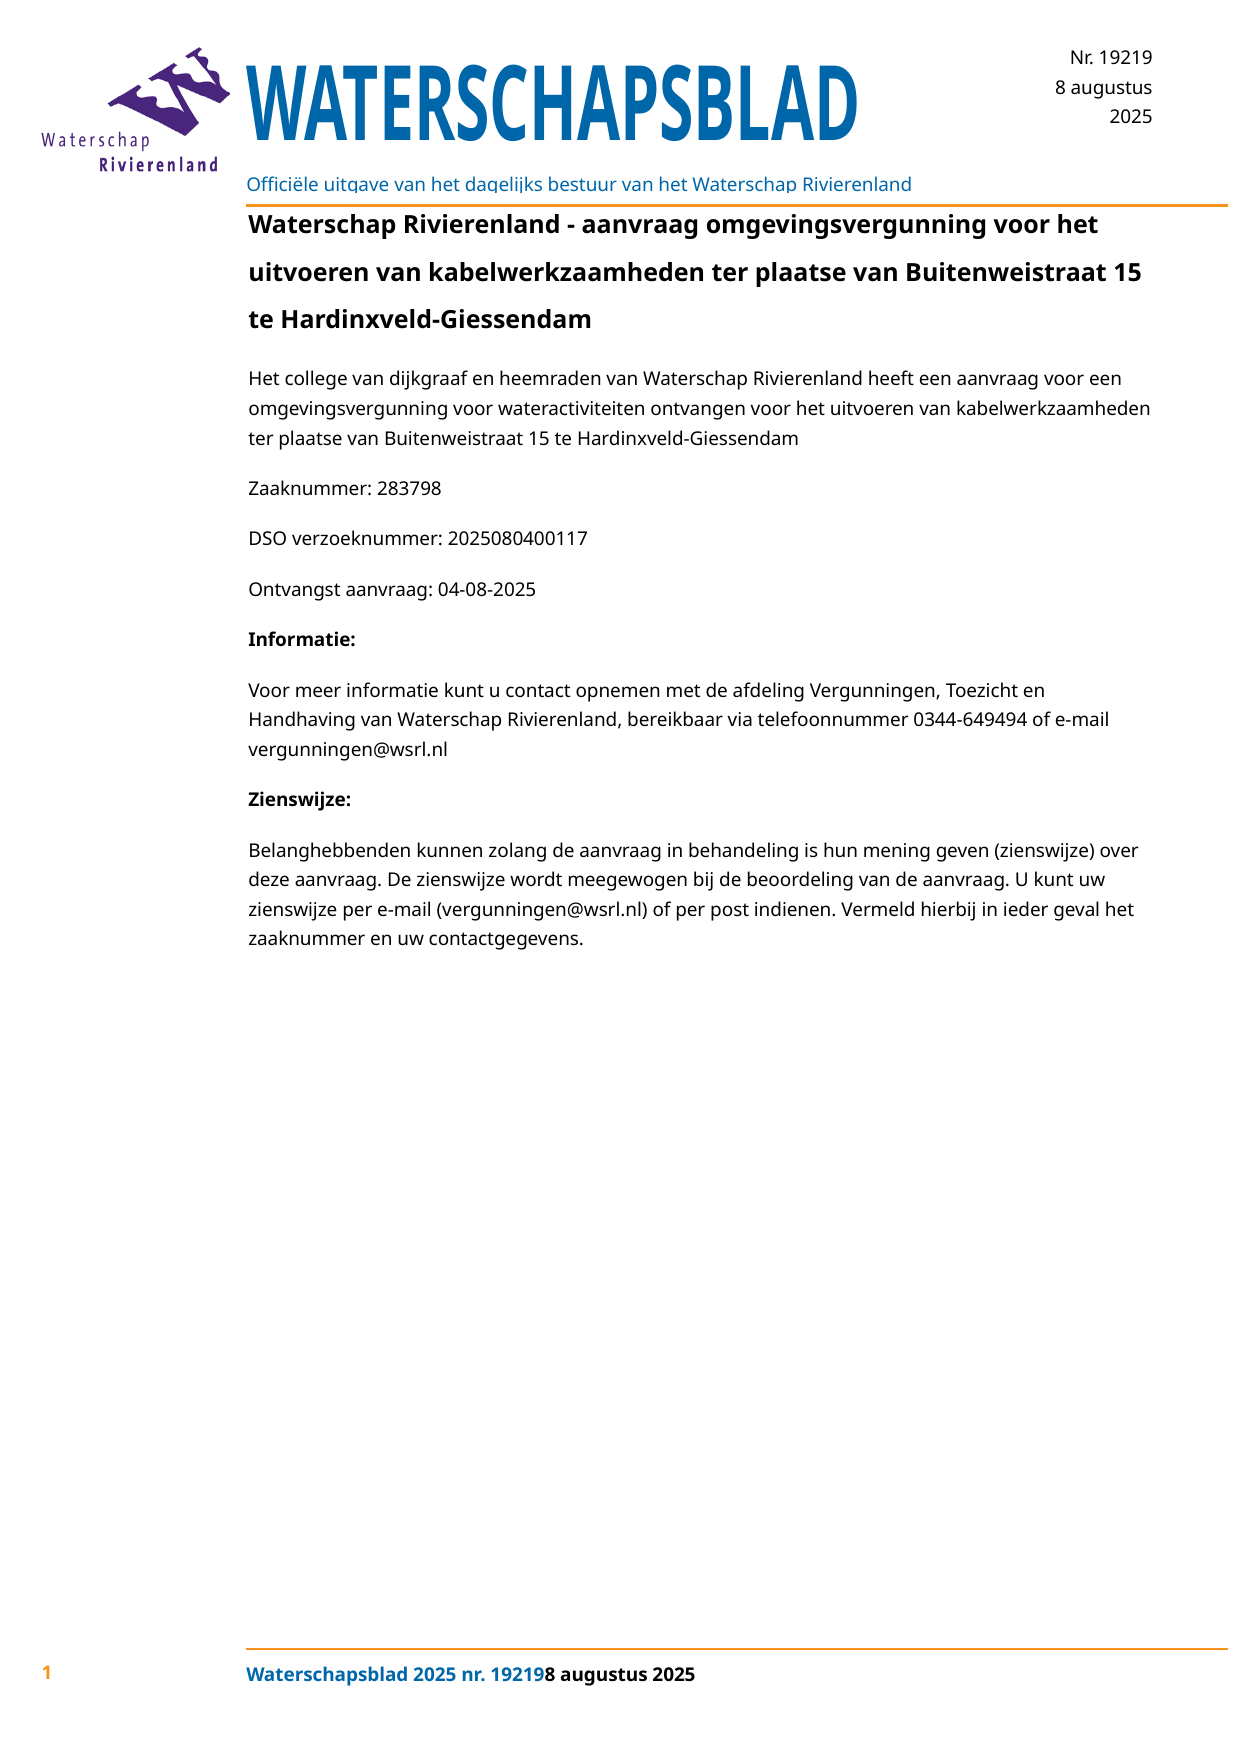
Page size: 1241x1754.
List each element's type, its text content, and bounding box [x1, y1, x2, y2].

picture [41, 47, 231, 172]
text Ontvangst aanvraag: 04-08-2025 [248, 576, 1152, 602]
text Het college van dijkgraaf en heemraden van Waterschap Rivierenland heeft een aanvraag voor een omgevingsvergunning voor wateractiviteiten ontvangen voor het uitvoeren van kabelwerkzaamheden ter plaatse van Buitenweistraat 15 te Hardinxveld-Giessendam [248, 366, 1152, 450]
text Zaaknummer: 283798 [248, 475, 1152, 501]
text Waterschap Rivierenland - aanvraag omgevingsvergunning voor het uitvoeren van kabelwerkzaamheden ter plaatse van Buitenweistraat 15 te Hardinxveld-Giessendam [248, 207, 1152, 336]
text Belanghebbenden kunnen zolang de aanvraag in behandeling is hun mening geven (zienswijze) over deze aanvraag. De zienswijze wordt meegewogen bij de beoordeling van de aanvraag. U kunt uw zienswijze per e-mail (vergunningen@wsrl.nl) of per post indienen. Vermeld hierbij in ieder geval het zaaknummer en uw contactgegevens. [248, 837, 1152, 951]
text Voor meer informatie kunt u contact opnemen met de afdeling Vergunningen, Toezicht en Handhaving van Waterschap Rivierenland, bereikbaar via telefoonnummer 0344-649494 of e-mail vergunningen@wsrl.nl [248, 677, 1152, 762]
text Informatie: [248, 626, 1152, 652]
text DSO verzoeknummer: 2025080400117 [248, 526, 1152, 551]
text Zienswijze: [248, 786, 1152, 812]
